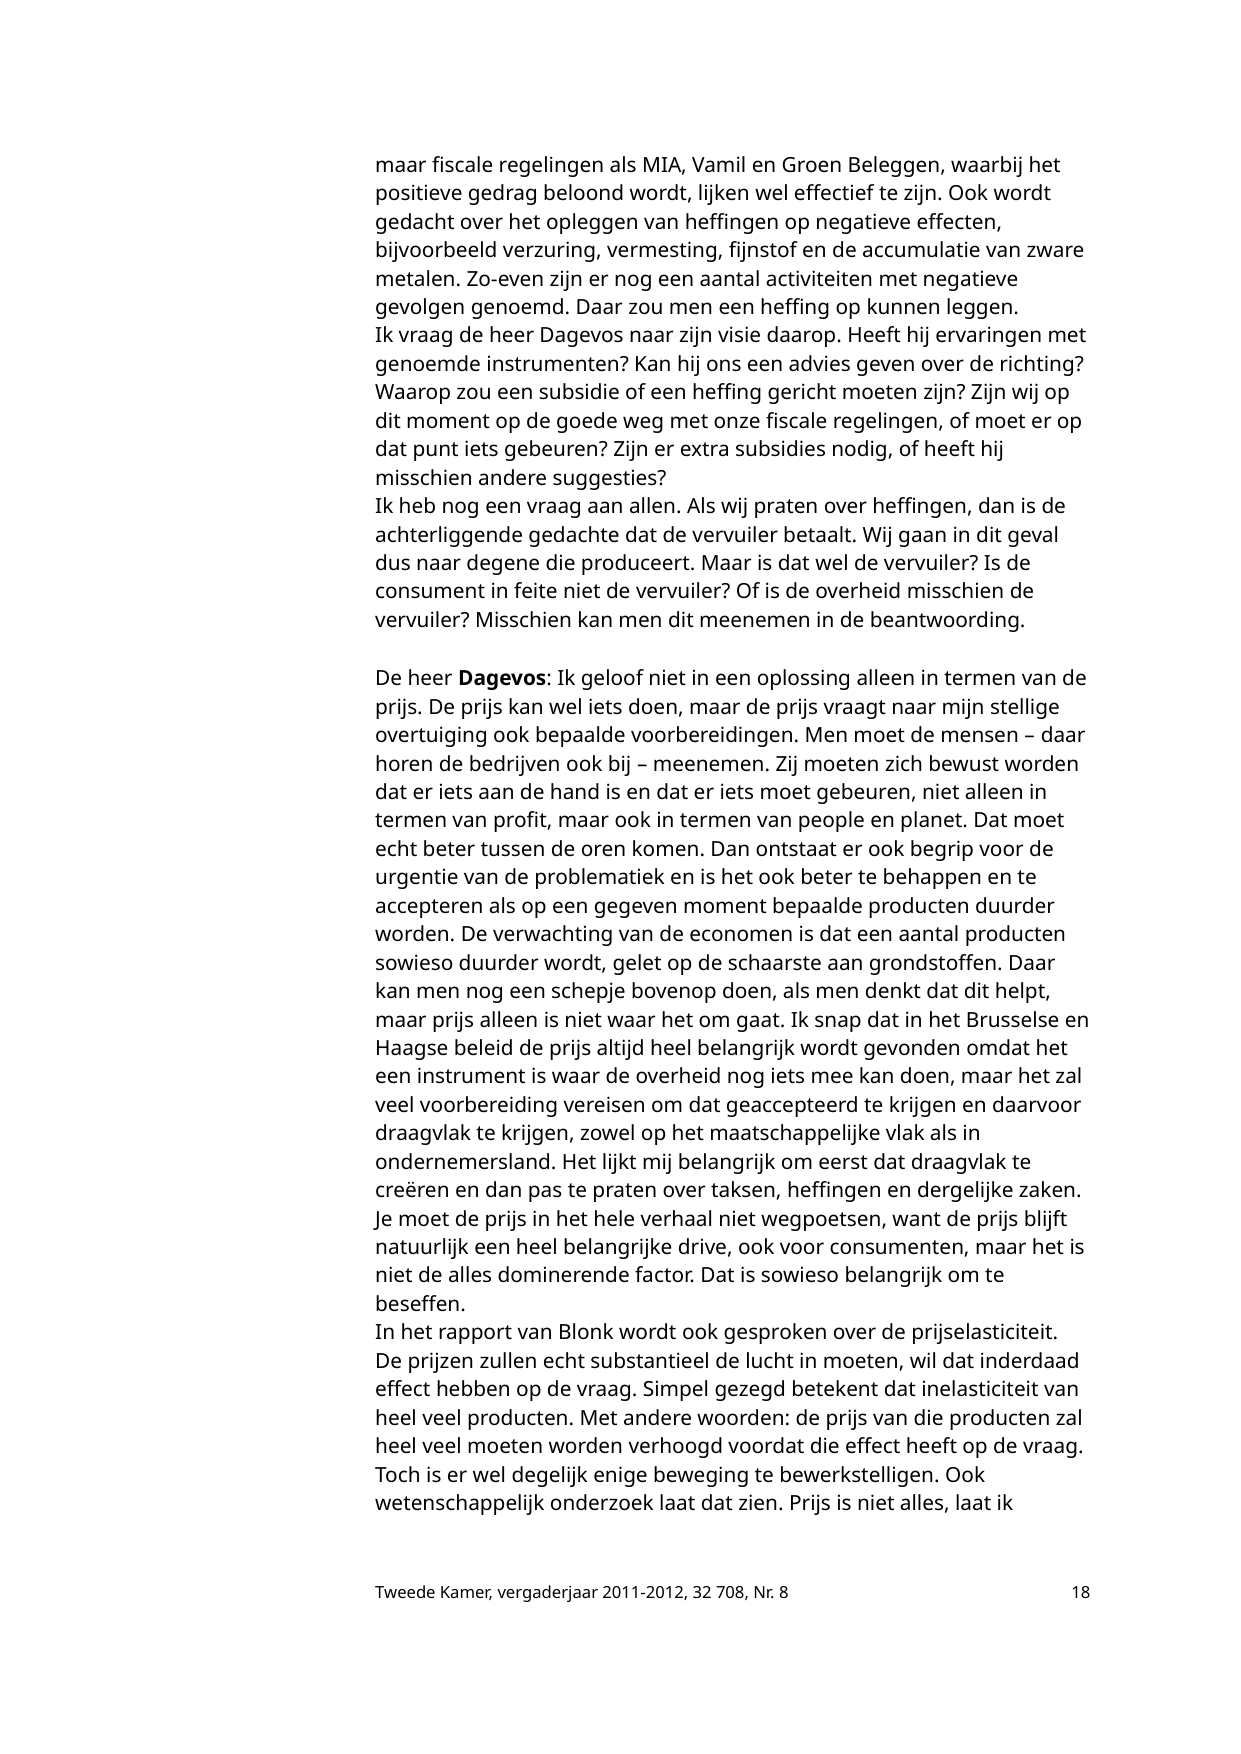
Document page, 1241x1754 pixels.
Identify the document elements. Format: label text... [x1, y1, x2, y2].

text Ik heb nog een vraag aan allen. Als wij praten over heffingen, dan is de achterliggende gedachte dat de vervuiler betaalt. Wij gaan in dit geval dus naar degene die produceert. Maar is dat wel de vervuiler? Is de consument in feite niet de vervuiler? Of is de overheid misschien de vervuiler? Misschien kan men dit meenemen in de beantwoording. [375, 491, 1090, 633]
text Toch is er wel degelijk enige beweging te bewerkstelligen. Ook wetenschappelijk onderzoek laat dat zien. Prijs is niet alles, laat ik [375, 1460, 1090, 1517]
text In het rapport van Blonk wordt ook gesproken over de prijselasticiteit. De prijzen zullen echt substantieel de lucht in moeten, wil dat inderdaad effect hebben op de vraag. Simpel gezegd betekent dat inelasticiteit van heel veel producten. Met andere woorden: de prijs van die producten zal heel veel moeten worden verhoogd voordat die effect heeft op de vraag. [375, 1317, 1090, 1460]
text maar fiscale regelingen als MIA, Vamil en Groen Beleggen, waarbij het positieve gedrag beloond wordt, lijken wel effectief te zijn. Ook wordt gedacht over het opleggen van heffingen op negatieve effecten, bijvoorbeeld verzuring, vermesting, fijnstof en de accumulatie van zware metalen. Zo-even zijn er nog een aantal activiteiten met negatieve gevolgen genoemd. Daar zou men een heffing op kunnen leggen. [375, 150, 1090, 321]
text De heer Dagevos: Ik geloof niet in een oplossing alleen in termen van de prijs. De prijs kan wel iets doen, maar de prijs vraagt naar mijn stellige overtuiging ook bepaalde voorbereidingen. Men moet de mensen – daar horen de bedrijven ook bij – meenemen. Zij moeten zich bewust worden dat er iets aan de hand is en dat er iets moet gebeuren, niet alleen in termen van profit, maar ook in termen van people en planet. Dat moet echt beter tussen de oren komen. Dan ontstaat er ook begrip voor de urgentie van de problematiek en is het ook beter te behappen en te accepteren als op een gegeven moment bepaalde producten duurder worden. De verwachting van de economen is dat een aantal producten sowieso duurder wordt, gelet op de schaarste aan grondstoffen. Daar kan men nog een schepje bovenop doen, als men denkt dat dit helpt, maar prijs alleen is niet waar het om gaat. Ik snap dat in het Brusselse en Haagse beleid de prijs altijd heel belangrijk wordt gevonden omdat het een instrument is waar de overheid nog iets mee kan doen, maar het zal veel voorbereiding vereisen om dat geaccepteerd te krijgen en daarvoor draagvlak te krijgen, zowel op het maatschappelijke vlak als in ondernemersland. Het lijkt mij belangrijk om eerst dat draagvlak te creëren en dan pas te praten over taksen, heffingen en dergelijke zaken. Je moet de prijs in het hele verhaal niet wegpoetsen, want de prijs blijft natuurlijk een heel belangrijke drive, ook voor consumenten, maar het is niet de alles dominerende factor. Dat is sowieso belangrijk om te beseffen. [375, 663, 1090, 1317]
text Ik vraag de heer Dagevos naar zijn visie daarop. Heeft hij ervaringen met genoemde instrumenten? Kan hij ons een advies geven over de richting? Waarop zou een subsidie of een heffing gericht moeten zijn? Zijn wij op dit moment op de goede weg met onze fiscale regelingen, of moet er op dat punt iets gebeuren? Zijn er extra subsidies nodig, of heeft hij misschien andere suggesties? [375, 321, 1090, 491]
